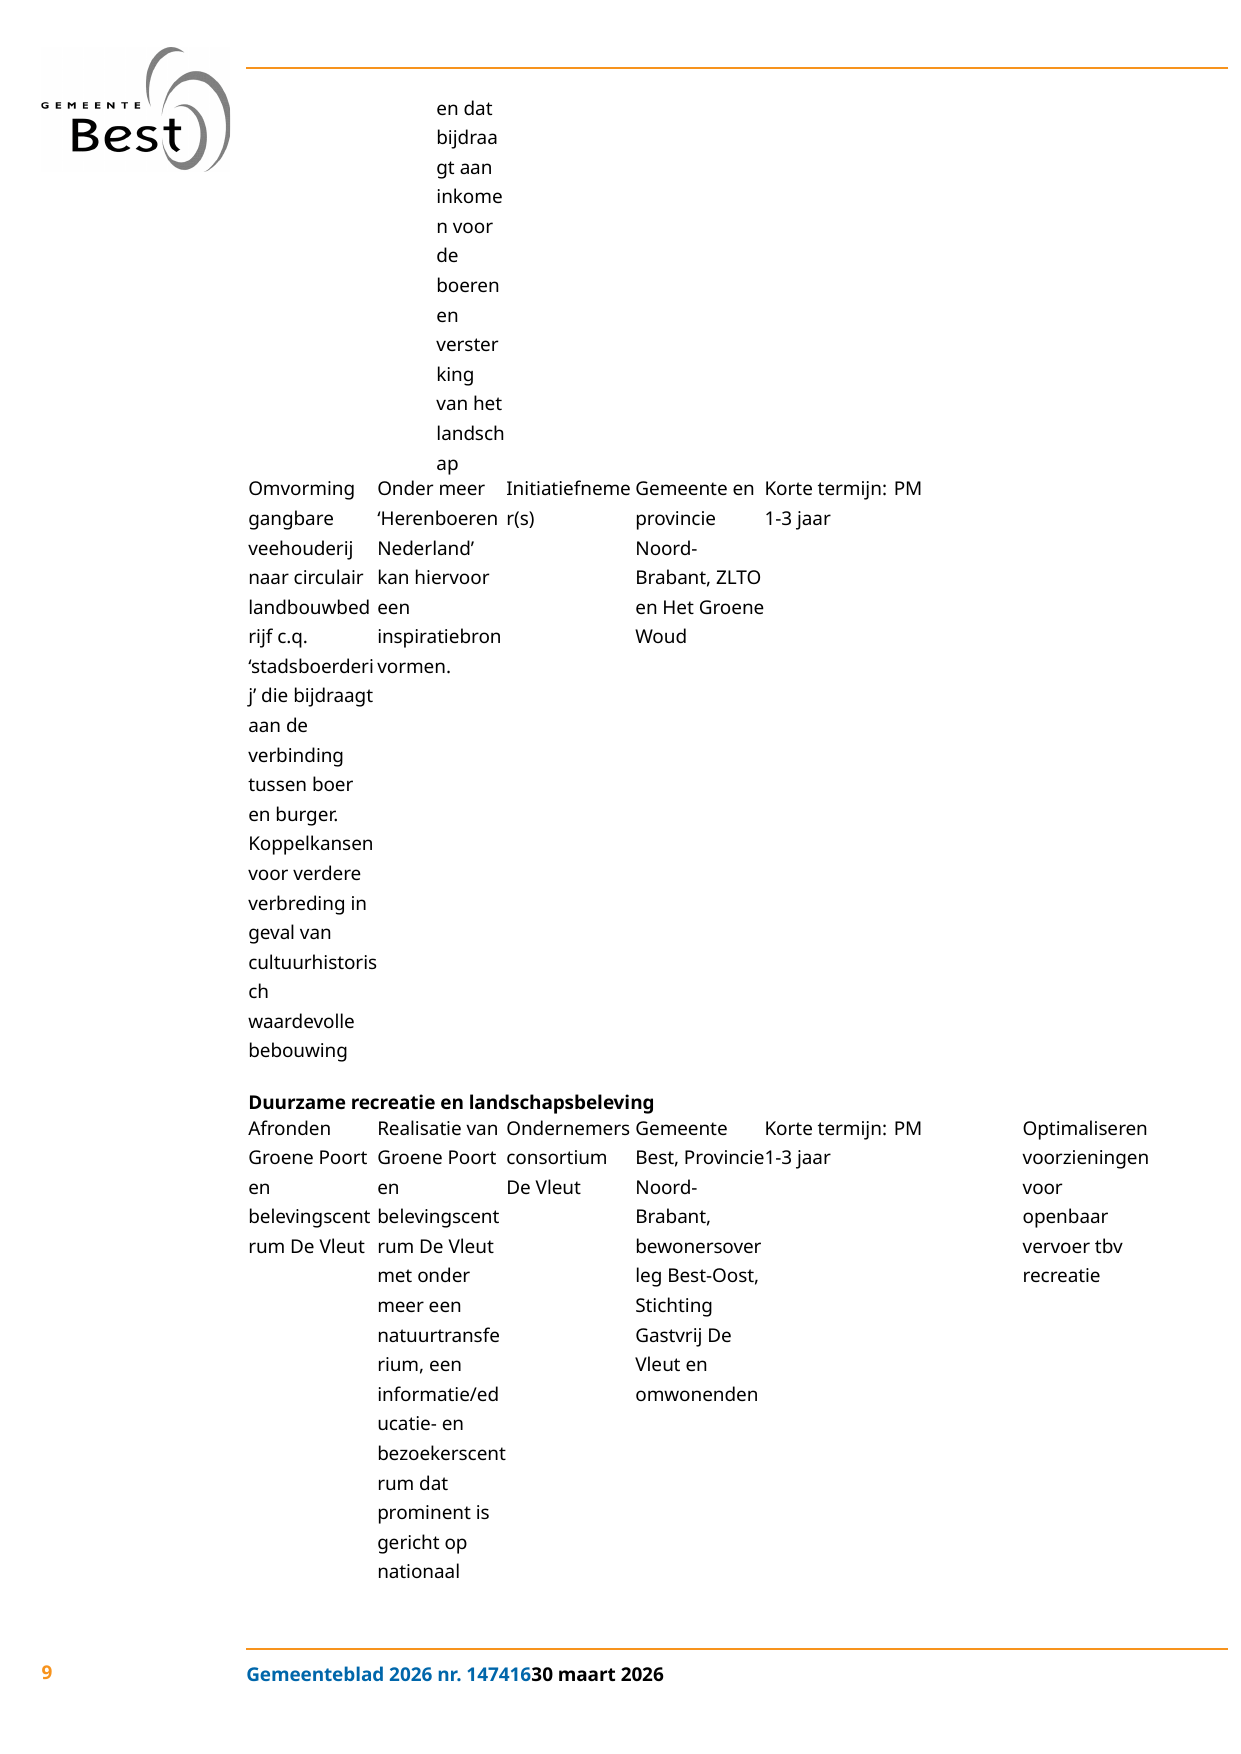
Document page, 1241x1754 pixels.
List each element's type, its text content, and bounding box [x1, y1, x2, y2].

table_cell Korte termijn: 1-3 jaar [764, 1115, 893, 1584]
table_cell [377, 1063, 506, 1089]
table_cell PM [894, 476, 1022, 1063]
table_cell [635, 95, 764, 476]
table_cell [894, 1063, 1022, 1089]
table_cell PM [894, 1115, 1022, 1584]
table_cell [1023, 1063, 1152, 1089]
table_cell [248, 95, 377, 476]
table_cell Gemeente Best, Provincie Noord-Brabant, bewonersoverleg Best-Oost, Stichting Gastvrij De Vleut en omwonenden [635, 1115, 764, 1584]
table_cell [506, 1063, 635, 1089]
table_cell Afronden Groene Poort en belevingscentrum De Vleut [248, 1115, 377, 1584]
picture [41, 47, 231, 172]
table_cell en dat bijdraagt aan inkomen voor de boeren en versterking van het landschap [377, 95, 506, 476]
table_cell [506, 95, 635, 476]
table_cell Korte termijn: 1-3 jaar [764, 476, 893, 1063]
table_cell Realisatie van Groene Poort en belevingscentrum De Vleut met onder meer een natuurtransferium, een informatie/educatie- en bezoekerscentrum dat prominent is gericht op nationaal [377, 1115, 506, 1584]
table_cell [1023, 476, 1152, 1063]
table_cell Gemeente en provincie Noord-Brabant, ZLTO en Het Groene Woud [635, 476, 764, 1063]
table_cell [248, 1063, 377, 1089]
table_cell Onder meer ‘Herenboeren Nederland’ kan hiervoor een inspiratiebron vormen. [377, 476, 506, 1063]
table_cell [764, 1063, 893, 1089]
table_cell Initiatiefnemer(s) [506, 476, 635, 1063]
table_cell Omvorming gangbare veehouderij naar circulair landbouwbedrijf c.q. ‘stadsboerderij’ die bijdraagt aan de verbinding tussen boer en burger. Koppelkansen voor verdere verbreding in geval van cultuurhistorisch waardevolle bebouwing [248, 476, 377, 1063]
table_cell [635, 1063, 764, 1089]
table_cell Optimaliseren voorzieningen voor openbaar vervoer tbv recreatie [1023, 1115, 1152, 1584]
table_cell Ondernemersconsortium De Vleut [506, 1115, 635, 1584]
table_cell [1023, 95, 1152, 476]
table_cell [894, 95, 1022, 476]
table_cell Duurzame recreatie en landschapsbeleving [248, 1089, 1152, 1115]
table_cell [764, 95, 893, 476]
